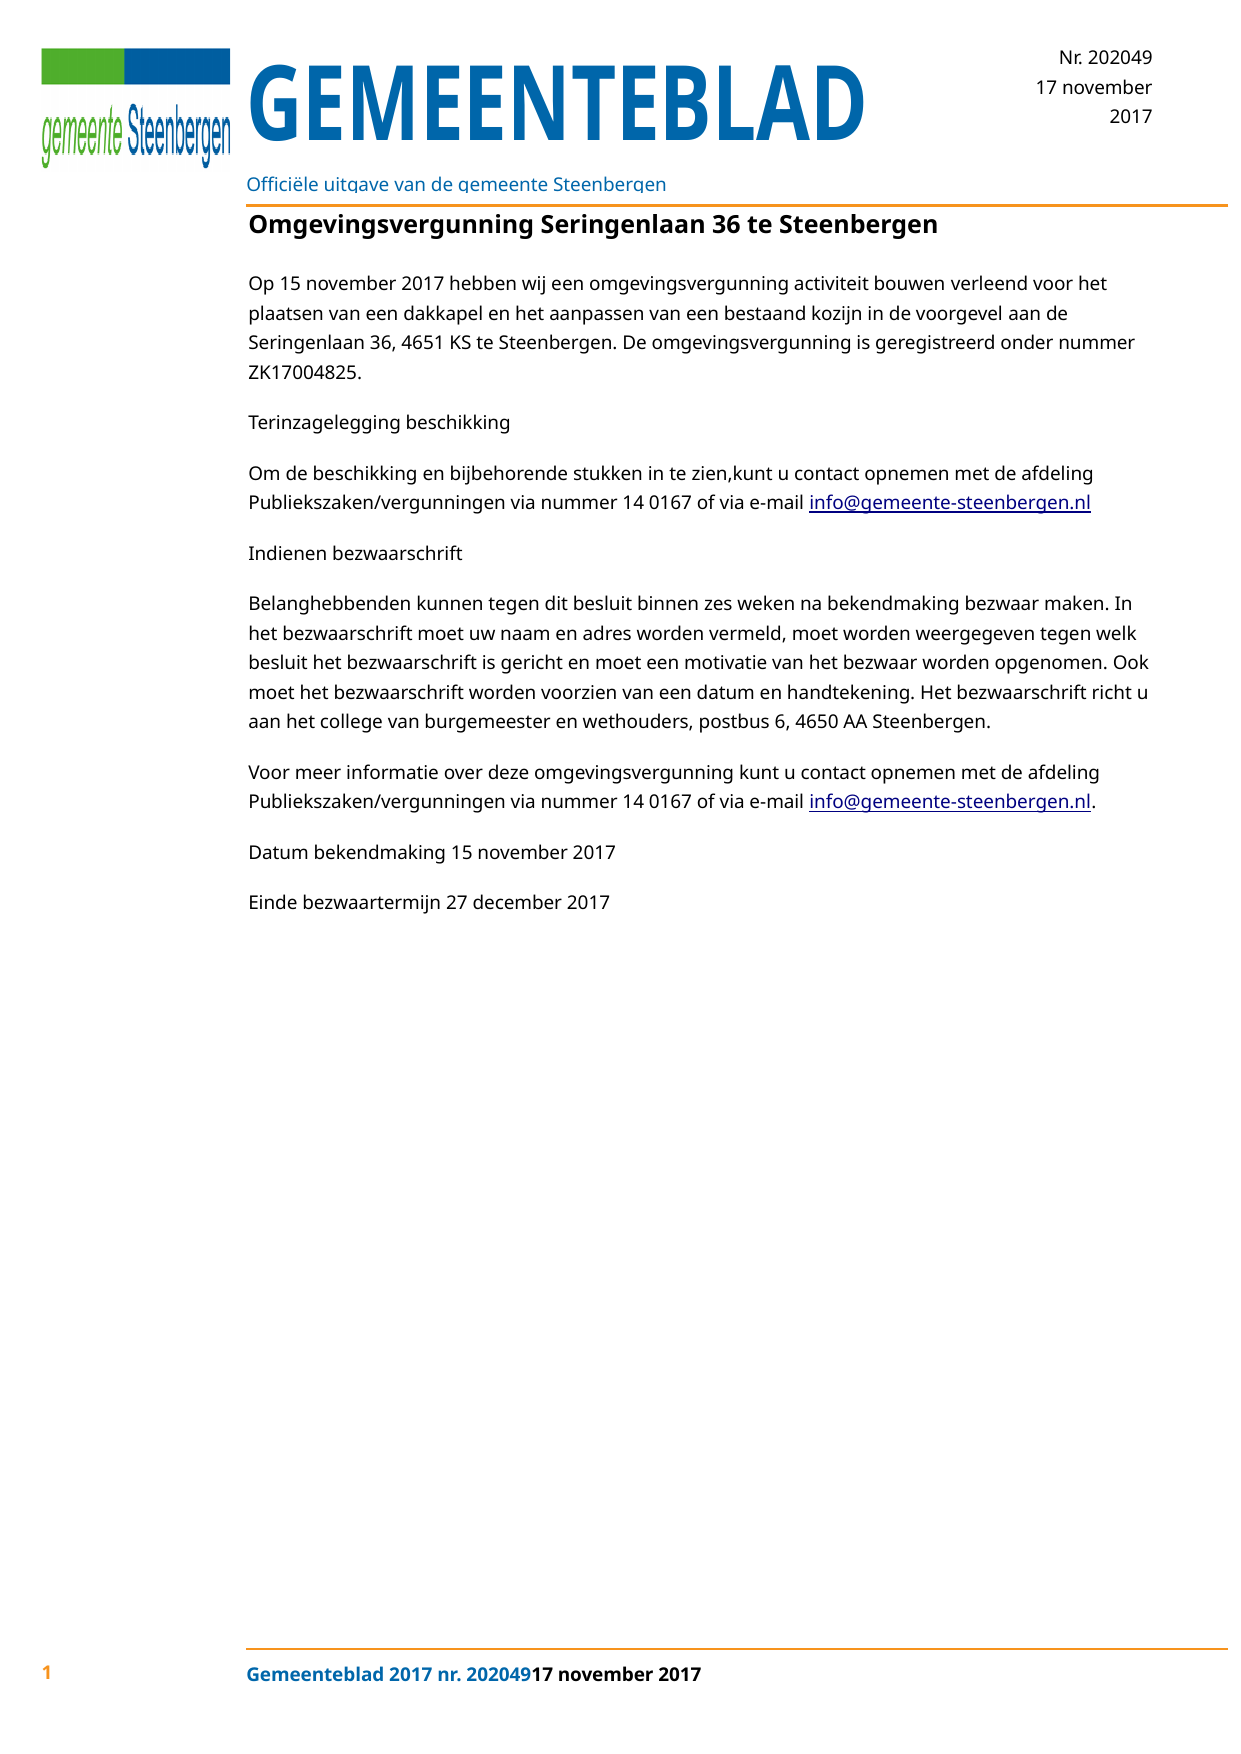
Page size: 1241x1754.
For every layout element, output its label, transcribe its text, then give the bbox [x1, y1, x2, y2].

text Datum bekendmaking 15 november 2017 [248, 839, 1152, 865]
text Terinzagelegging beschikking [248, 409, 1152, 435]
text Op 15 november 2017 hebben wij een omgevingsvergunning activiteit bouwen verleend voor het plaatsen van een dakkapel en het aanpassen van een bestaand kozijn in de voorgevel aan de Seringenlaan 36, 4651 KS te Steenbergen. De omgevingsvergunning is geregistreerd onder nummer ZK17004825. [248, 270, 1152, 385]
text Omgevingsvergunning Seringenlaan 36 te Steenbergen [248, 207, 1152, 241]
picture [41, 47, 231, 172]
text Einde bezwaartermijn 27 december 2017 [248, 889, 1152, 915]
text Belanghebbenden kunnen tegen dit besluit binnen zes weken na bekendmaking bezwaar maken. In het bezwaarschrift moet uw naam en adres worden vermeld, moet worden weergegeven tegen welk besluit het bezwaarschrift is gericht en moet een motivatie van het bezwaar worden opgenomen. Ook moet het bezwaarschrift worden voorzien van een datum en handtekening. Het bezwaarschrift richt u aan het college van burgemeester en wethouders, postbus 6, 4650 AA Steenbergen. [248, 590, 1152, 734]
text Indienen bezwaarschrift [248, 540, 1152, 566]
text Voor meer informatie over deze omgevingsvergunning kunt u contact opnemen met de afdeling Publiekszaken/vergunningen via nummer 14 0167 of via e-mail info@gemeente-steenbergen.nl. [248, 759, 1152, 814]
text Om de beschikking en bijbehorende stukken in te zien,kunt u contact opnemen met de afdeling Publiekszaken/vergunningen via nummer 14 0167 of via e-mail info@gemeente-steenbergen.nl [248, 460, 1152, 515]
